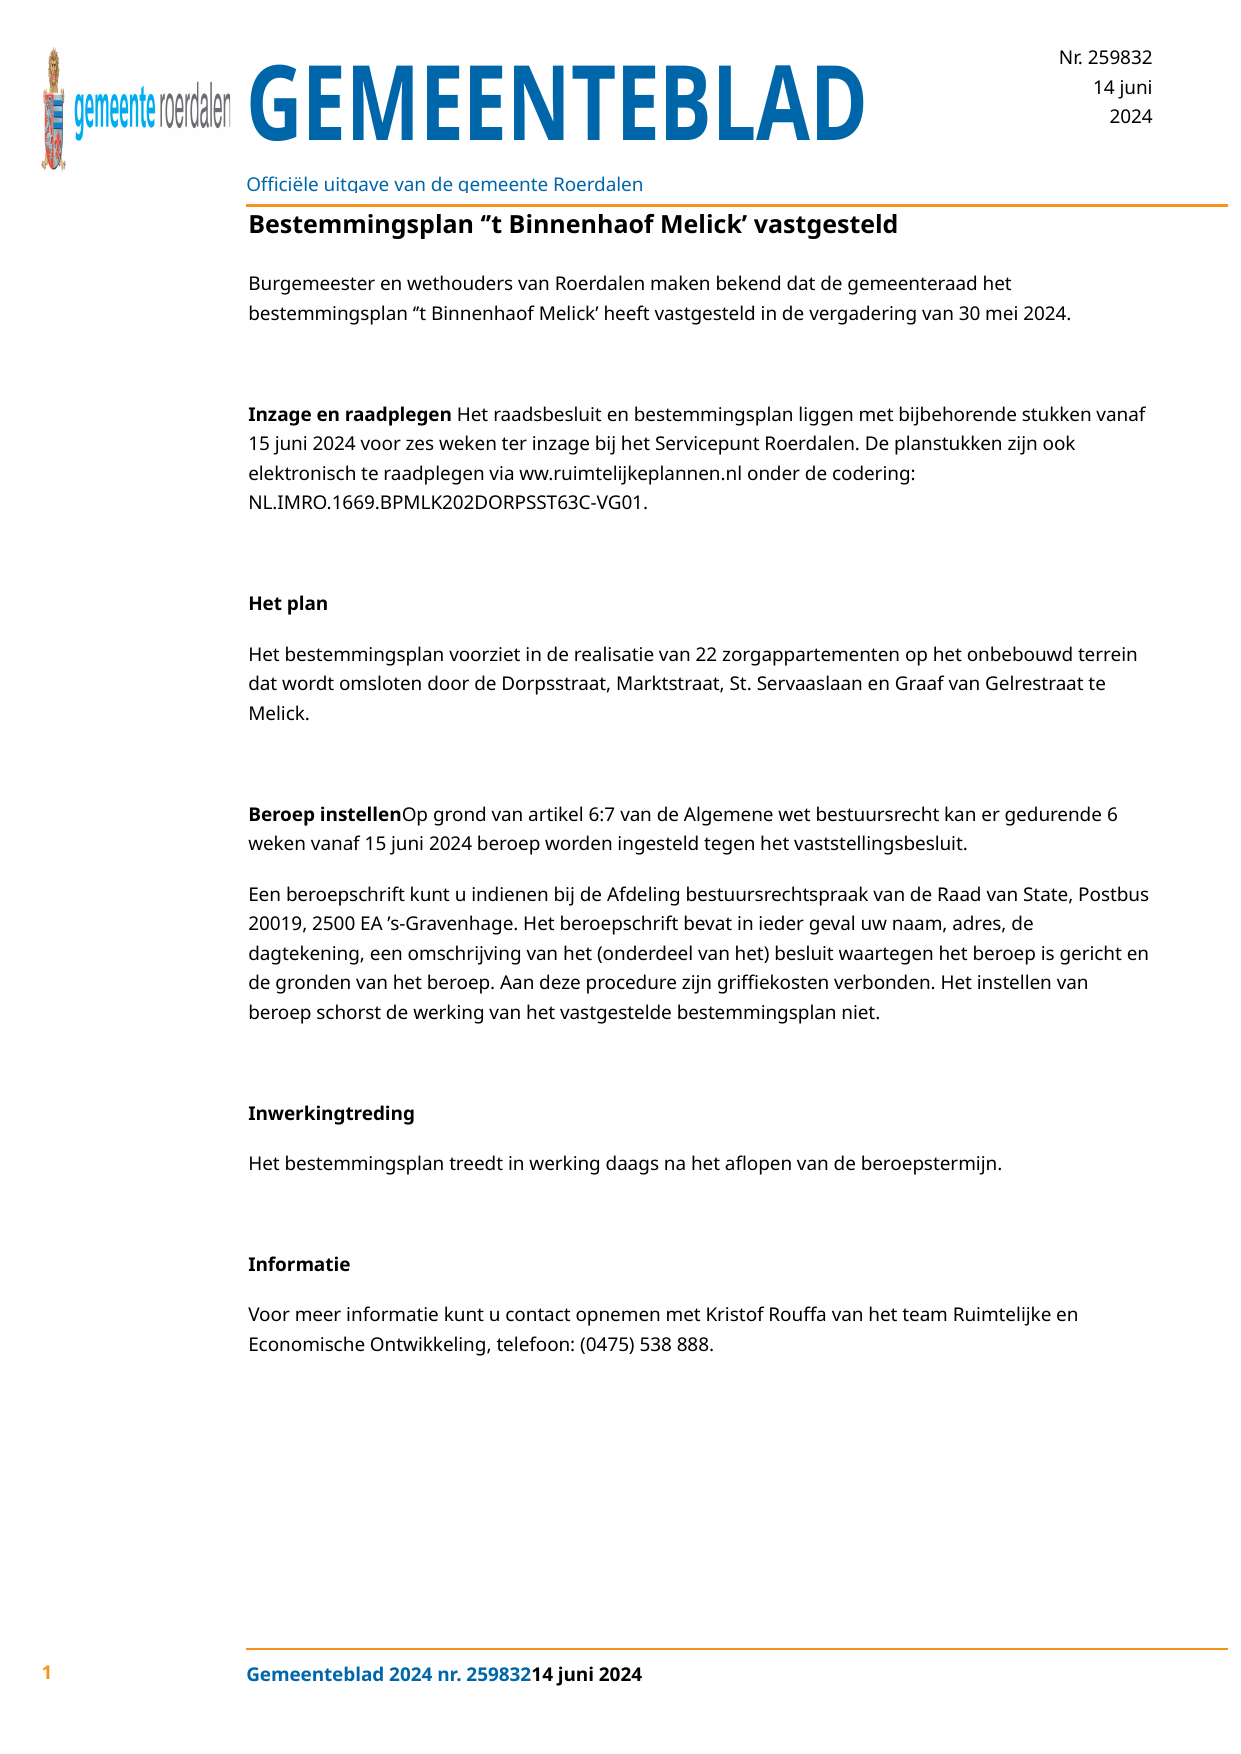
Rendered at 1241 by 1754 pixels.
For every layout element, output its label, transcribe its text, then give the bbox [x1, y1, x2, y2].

text Burgemeester en wethouders van Roerdalen maken bekend dat de gemeenteraad het bestemmingsplan ‘’t Binnenhaof Melick’ heeft vastgesteld in de vergadering van 30 mei 2024. [248, 270, 1152, 326]
text Inwerkingtreding [248, 1100, 1152, 1126]
text Het bestemmingsplan voorziet in de realisatie van 22 zorgappartementen op het onbebouwd terrein dat wordt omsloten door de Dorpsstraat, Marktstraat, St. Servaaslaan en Graaf van Gelrestraat te Melick. [248, 641, 1152, 726]
picture [41, 47, 231, 172]
text Het bestemmingsplan treedt in werking daags na het aflopen van de beroepstermijn. [248, 1150, 1152, 1176]
text Informatie [248, 1251, 1152, 1277]
text Bestemmingsplan ‘’t Binnenhaof Melick’ vastgesteld [248, 207, 1152, 241]
text Beroep instellenOp grond van artikel 6:7 van de Algemene wet bestuursrecht kan er gedurende 6 weken vanaf 15 juni 2024 beroep worden ingesteld tegen het vaststellingsbesluit. [248, 801, 1152, 856]
text Inzage en raadplegen Het raadsbesluit en bestemmingsplan liggen met bijbehorende stukken vanaf 15 juni 2024 voor zes weken ter inzage bij het Servicepunt Roerdalen. De planstukken zijn ook elektronisch te raadplegen via ww.ruimtelijkeplannen.nl onder de codering: NL.IMRO.1669.BPMLK202DORPSST63C-VG01. [248, 401, 1152, 515]
text Voor meer informatie kunt u contact opnemen met Kristof Rouffa van het team Ruimtelijke en Economische Ontwikkeling, telefoon: (0475) 538 888. [248, 1302, 1152, 1357]
text Het plan [248, 590, 1152, 616]
text Een beroepschrift kunt u indienen bij de Afdeling bestuursrechtspraak van de Raad van State, Postbus 20019, 2500 EA ’s-Gravenhage. Het beroepschrift bevat in ieder geval uw naam, adres, de dagtekening, een omschrijving van het (onderdeel van het) besluit waartegen het beroep is gericht en de gronden van het beroep. Aan deze procedure zijn griffiekosten verbonden. Het instellen van beroep schorst de werking van het vastgestelde bestemmingsplan niet. [248, 881, 1152, 1025]
